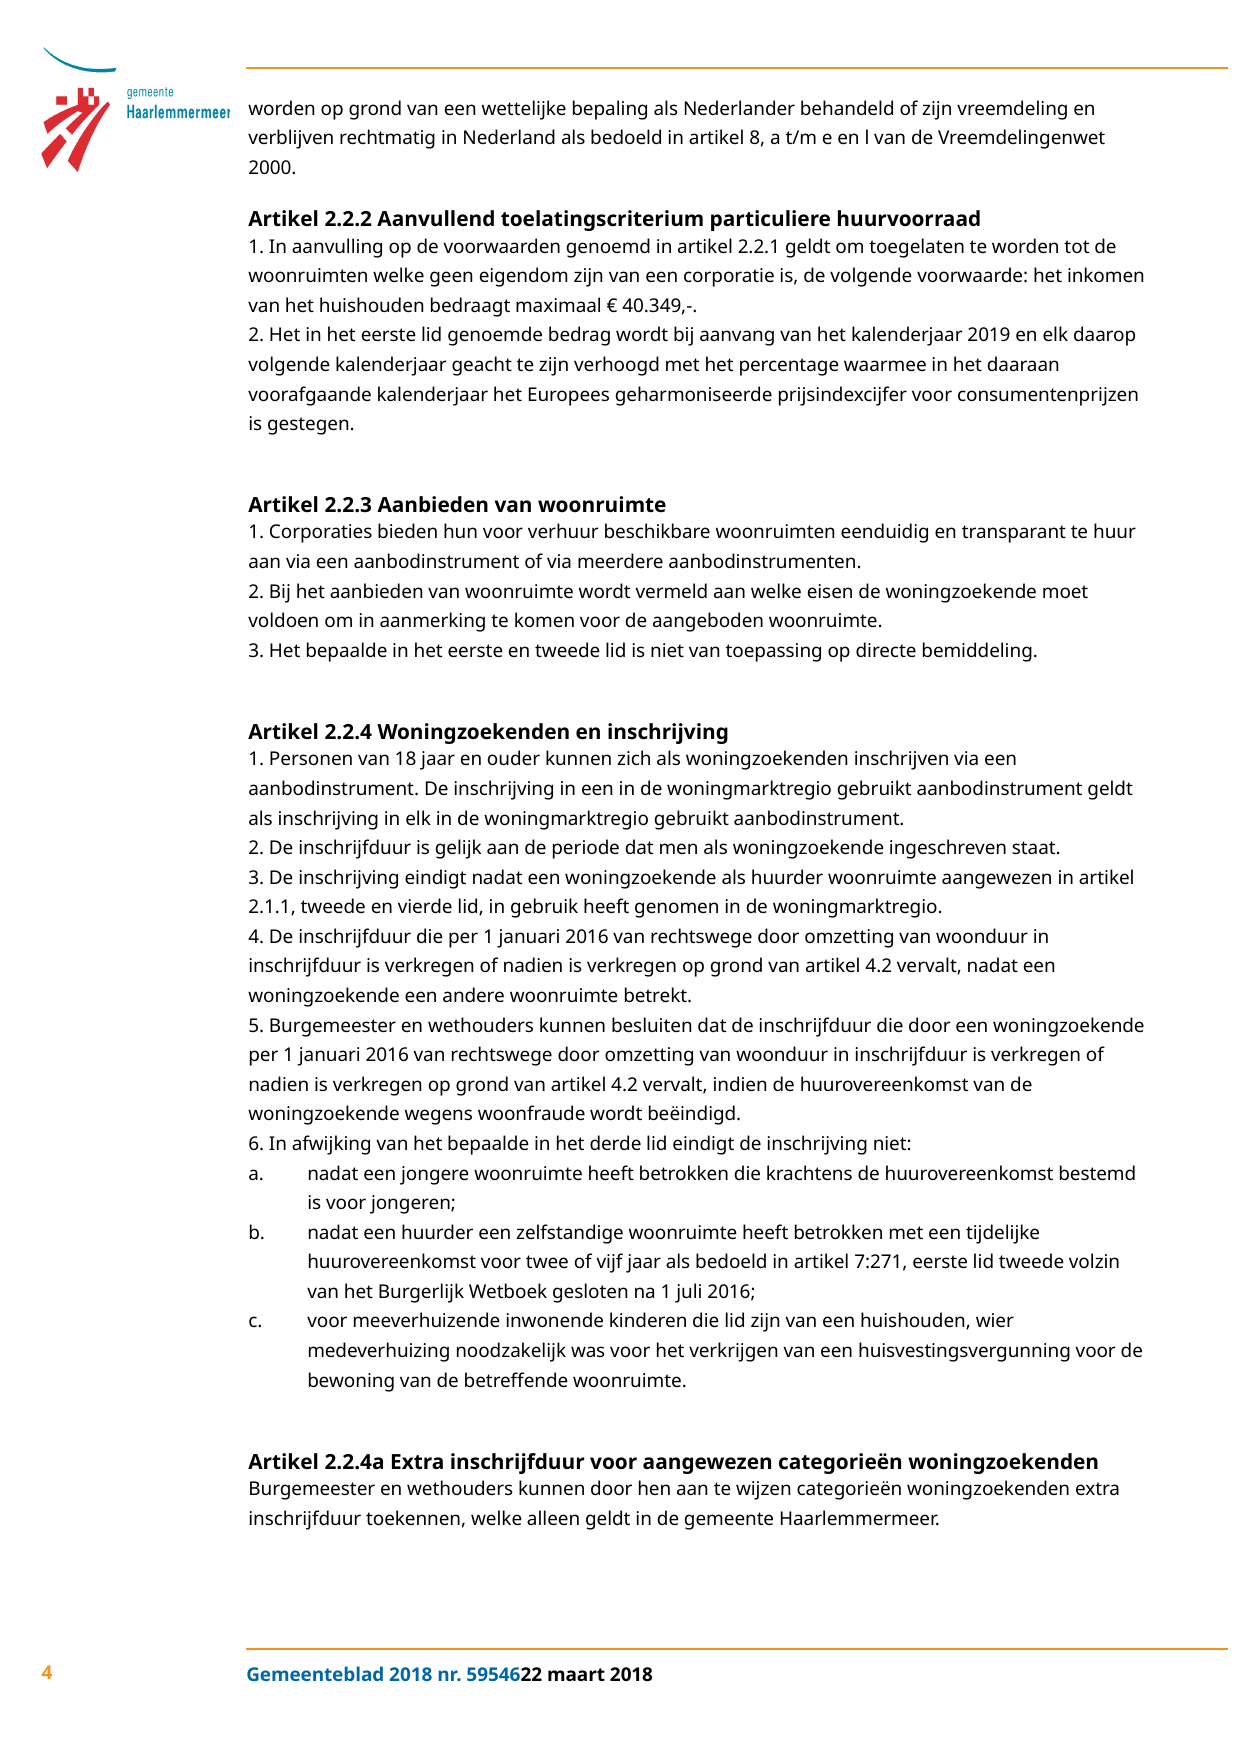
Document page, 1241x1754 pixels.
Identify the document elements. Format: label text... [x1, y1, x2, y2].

text 3. Het bepaalde in het eerste en tweede lid is niet van toepassing op directe bemiddeling. [248, 637, 1152, 663]
picture [41, 47, 231, 172]
text Burgemeester en wethouders kunnen door hen aan te wijzen categorieën woningzoekenden extra inschrijfduur toekennen, welke alleen geldt in de gemeente Haarlemmermeer. [248, 1475, 1152, 1531]
text 1. In aanvulling op de voorwaarden genoemd in artikel 2.2.1 geldt om toegelaten te worden tot de woonruimten welke geen eigendom zijn van een corporatie is, de volgende voorwaarde: het inkomen van het huishouden bedraagt maximaal € 40.349,-. [248, 233, 1152, 318]
text Artikel 2.2.2 Aanvullend toelatingscriterium particuliere huurvoorraad [248, 204, 1152, 233]
text 3. De inschrijving eindigt nadat een woningzoekende als huurder woonruimte aangewezen in artikel 2.1.1, tweede en vierde lid, in gebruik heeft genomen in de woningmarktregio. [248, 864, 1152, 919]
text 2. Bij het aanbieden van woonruimte wordt vermeld aan welke eisen de woningzoekende moet voldoen om in aanmerking te komen voor de aangeboden woonruimte. [248, 578, 1152, 633]
list voor meeverhuizende inwonende kinderen die lid zijn van een huishouden, wier medeverhuizing noodzakelijk was voor het verkrijgen van een huisvestingsvergunning voor de bewoning van de betreffende woonruimte. [248, 1308, 1152, 1392]
list nadat een jongere woonruimte heeft betrokken die krachtens de huurovereenkomst bestemd is voor jongeren; [248, 1160, 1152, 1215]
list nadat een huurder een zelfstandige woonruimte heeft betrokken met een tijdelijke huurovereenkomst voor twee of vijf jaar als bedoeld in artikel 7:271, eerste lid tweede volzin van het Burgerlijk Wetboek gesloten na 1 juli 2016; [248, 1219, 1152, 1304]
text 1. Corporaties bieden hun voor verhuur beschikbare woonruimten eenduidig en transparant te huur aan via een aanbodinstrument of via meerdere aanbodinstrumenten. [248, 519, 1152, 574]
text Artikel 2.2.4 Woningzoekenden en inschrijving [248, 717, 1152, 746]
text 1. Personen van 18 jaar en ouder kunnen zich als woningzoekenden inschrijven via een aanbodinstrument. De inschrijving in een in de woningmarktregio gebruikt aanbodinstrument geldt als inschrijving in elk in de woningmarktregio gebruikt aanbodinstrument. [248, 746, 1152, 830]
text Artikel 2.2.3 Aanbieden van woonruimte [248, 490, 1152, 519]
text 2. Het in het eerste lid genoemde bedrag wordt bij aanvang van het kalenderjaar 2019 en elk daarop volgende kalenderjaar geacht te zijn verhoogd met het percentage waarmee in het daaraan voorafgaande kalenderjaar het Europees geharmoniseerde prijsindexcijfer voor consumentenprijzen is gestegen. [248, 322, 1152, 436]
text worden op grond van een wettelijke bepaling als Nederlander behandeld of zijn vreemdeling en verblijven rechtmatig in Nederland als bedoeld in artikel 8, a t/m e en l van de Vreemdelingenwet 2000. [248, 95, 1152, 180]
text 5. Burgemeester en wethouders kunnen besluiten dat de inschrijfduur die door een woningzoekende per 1 januari 2016 van rechtswege door omzetting van woonduur in inschrijfduur is verkregen of nadien is verkregen op grond van artikel 4.2 vervalt, indien de huurovereenkomst van de woningzoekende wegens woonfraude wordt beëindigd. [248, 1012, 1152, 1126]
text 2. De inschrijfduur is gelijk aan de periode dat men als woningzoekende ingeschreven staat. [248, 834, 1152, 860]
text 4. De inschrijfduur die per 1 januari 2016 van rechtswege door omzetting van woonduur in inschrijfduur is verkregen of nadien is verkregen op grond van artikel 4.2 vervalt, nadat een woningzoekende een andere woonruimte betrekt. [248, 923, 1152, 1008]
text 6. In afwijking van het bepaalde in het derde lid eindigt de inschrijving niet: [248, 1130, 1152, 1156]
text Artikel 2.2.4a Extra inschrijfduur voor aangewezen categorieën woningzoekenden [248, 1447, 1152, 1475]
